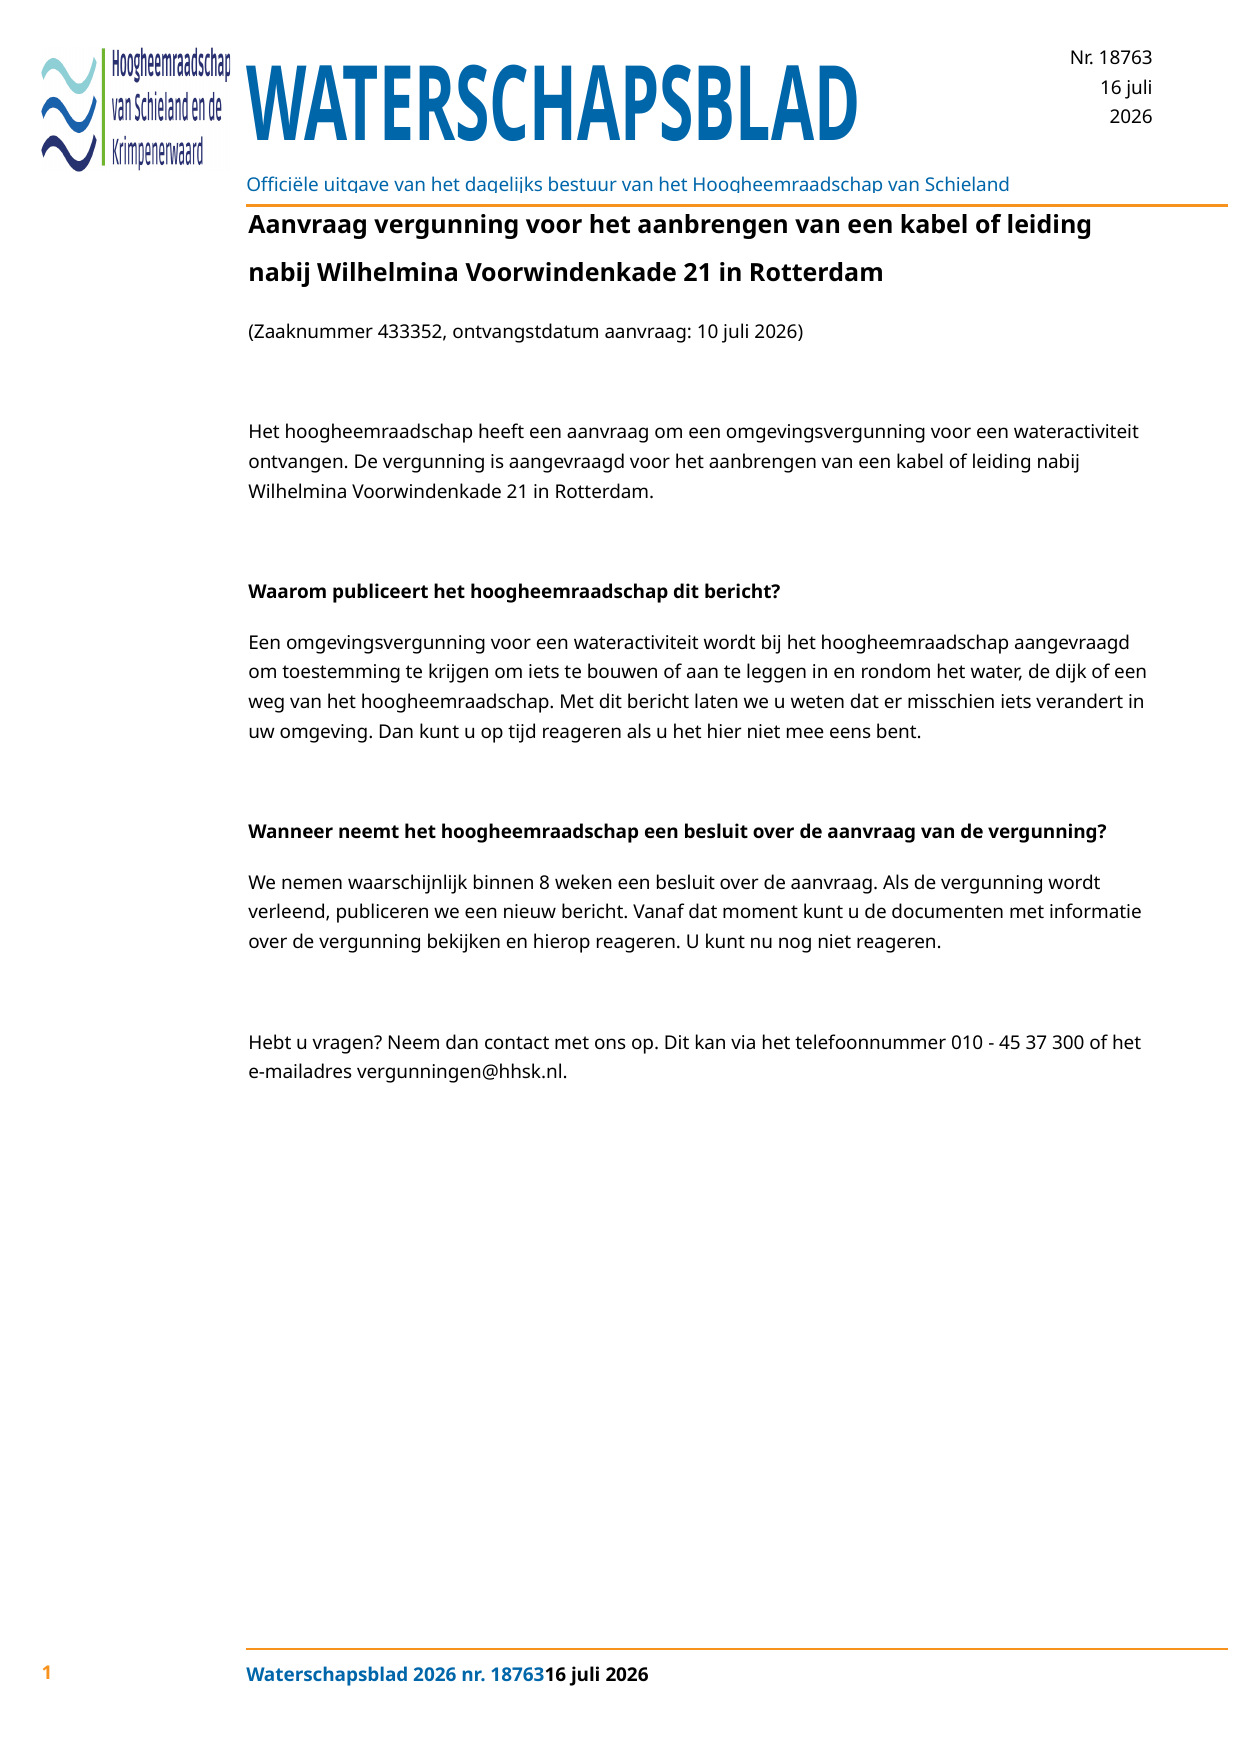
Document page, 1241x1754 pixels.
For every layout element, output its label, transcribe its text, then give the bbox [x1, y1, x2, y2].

picture [41, 47, 231, 172]
text (Zaaknummer 433352, ontvangstdatum aanvraag: 10 juli 2026) [248, 318, 1152, 344]
text We nemen waarschijnlijk binnen 8 weken een besluit over de aanvraag. Als de vergunning wordt verleend, publiceren we een nieuw bericht. Vanaf dat moment kunt u de documenten met informatie over de vergunning bekijken en hierop reageren. U kunt nu nog niet reageren. [248, 869, 1152, 954]
text Hebt u vragen? Neem dan contact met ons op. Dit kan via het telefoonnummer 010 - 45 37 300 of het e-mailadres vergunningen@hhsk.nl. [248, 1029, 1152, 1084]
text Aanvraag vergunning voor het aanbrengen van een kabel of leiding nabij Wilhelmina Voorwindenkade 21 in Rotterdam [248, 207, 1152, 288]
text Het hoogheemraadschap heeft een aanvraag om een omgevingsvergunning voor een wateractiviteit ontvangen. De vergunning is aangevraagd voor het aanbrengen van een kabel of leiding nabij Wilhelmina Voorwindenkade 21 in Rotterdam. [248, 419, 1152, 504]
text Waarom publiceert het hoogheemraadschap dit bericht? [248, 579, 1152, 604]
text Wanneer neemt het hoogheemraadschap een besluit over de aanvraag van de vergunning? [248, 819, 1152, 844]
text Een omgevingsvergunning voor een wateractiviteit wordt bij het hoogheemraadschap aangevraagd om toestemming te krijgen om iets te bouwen of aan te leggen in en rondom het water, de dijk of een weg van het hoogheemraadschap. Met dit bericht laten we u weten dat er misschien iets verandert in uw omgeving. Dan kunt u op tijd reageren als u het hier niet mee eens bent. [248, 629, 1152, 744]
